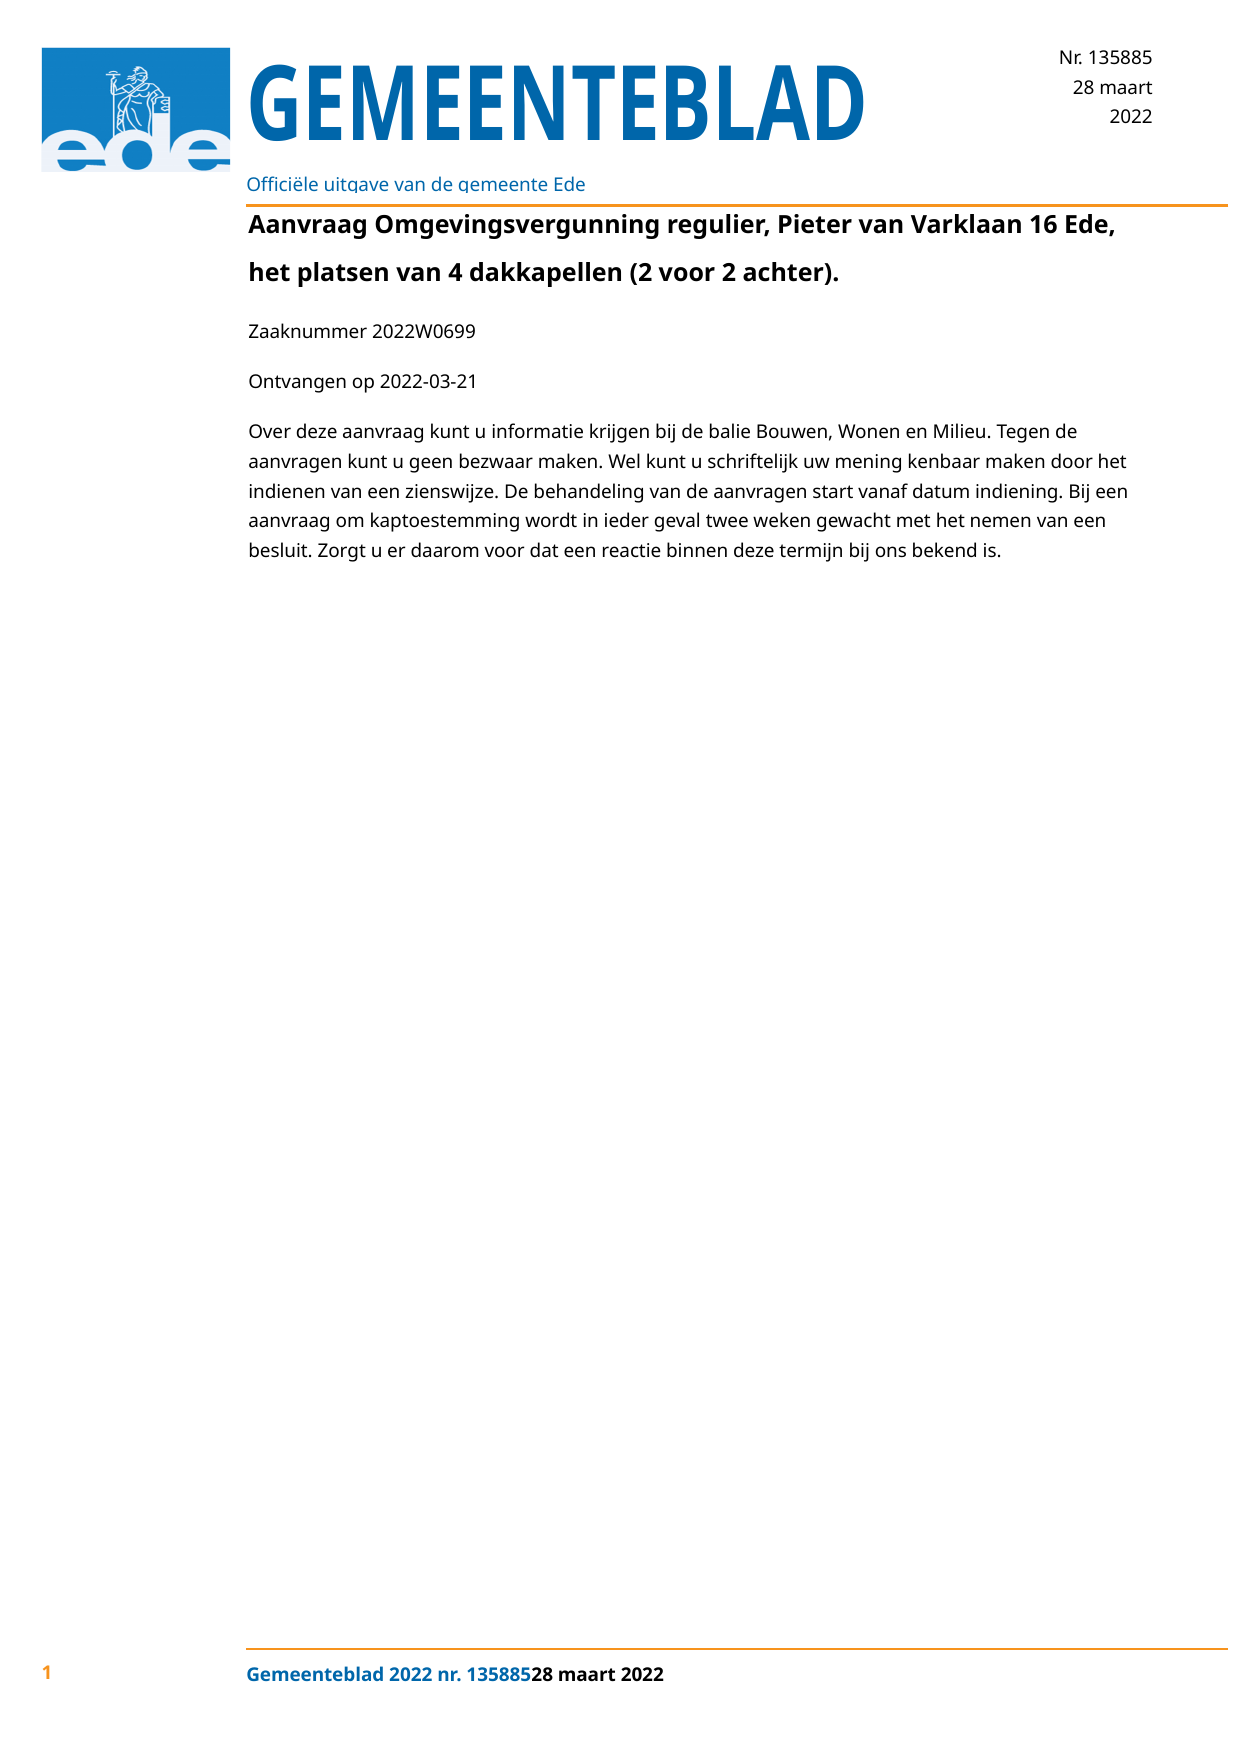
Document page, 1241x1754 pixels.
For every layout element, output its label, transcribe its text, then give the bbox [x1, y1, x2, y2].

text Over deze aanvraag kunt u informatie krijgen bij de balie Bouwen, Wonen en Milieu. Tegen de aanvragen kunt u geen bezwaar maken. Wel kunt u schriftelijk uw mening kenbaar maken door het indienen van een zienswijze. De behandeling van de aanvragen start vanaf datum indiening. Bij een aanvraag om kaptoestemming wordt in ieder geval twee weken gewacht met het nemen van een besluit. Zorgt u er daarom voor dat een reactie binnen deze termijn bij ons bekend is. [248, 419, 1152, 563]
text Ontvangen op 2022-03-21 [248, 368, 1152, 394]
picture [41, 47, 231, 172]
text Aanvraag Omgevingsvergunning regulier, Pieter van Varklaan 16 Ede, het platsen van 4 dakkapellen (2 voor 2 achter). [248, 207, 1152, 288]
text Zaaknummer 2022W0699 [248, 318, 1152, 344]
